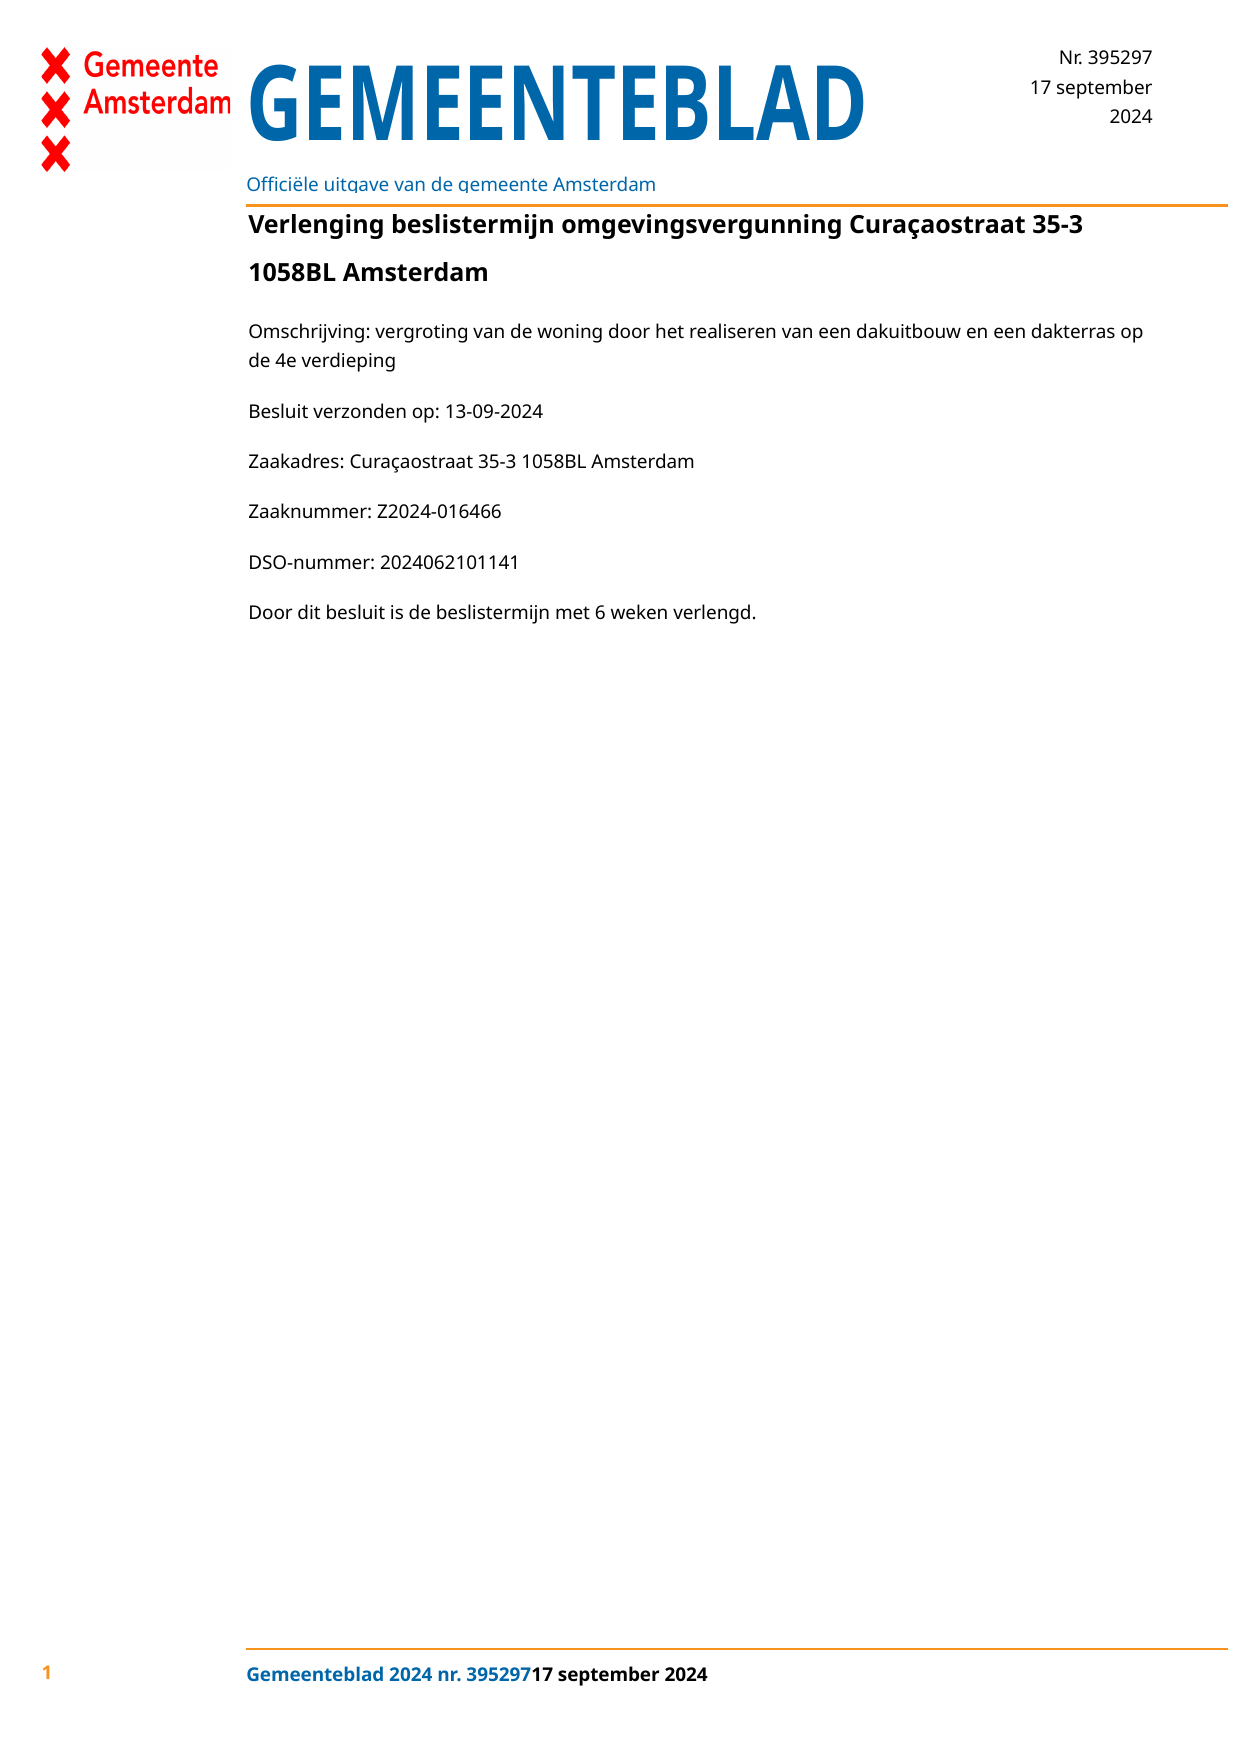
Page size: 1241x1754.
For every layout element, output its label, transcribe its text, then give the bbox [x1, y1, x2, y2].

text Omschrijving: vergroting van de woning door het realiseren van een dakuitbouw en een dakterras op de 4e verdieping [248, 318, 1152, 373]
text Zaakadres: Curaçaostraat 35-3 1058BL Amsterdam [248, 448, 1152, 474]
text Zaaknummer: Z2024-016466 [248, 499, 1152, 524]
picture [41, 47, 231, 172]
text Besluit verzonden op: 13-09-2024 [248, 398, 1152, 424]
text Door dit besluit is de beslistermijn met 6 weken verlengd. [248, 599, 1152, 625]
text Verlenging beslistermijn omgevingsvergunning Curaçaostraat 35-3 1058BL Amsterdam [248, 207, 1152, 288]
text DSO-nummer: 2024062101141 [248, 549, 1152, 575]
